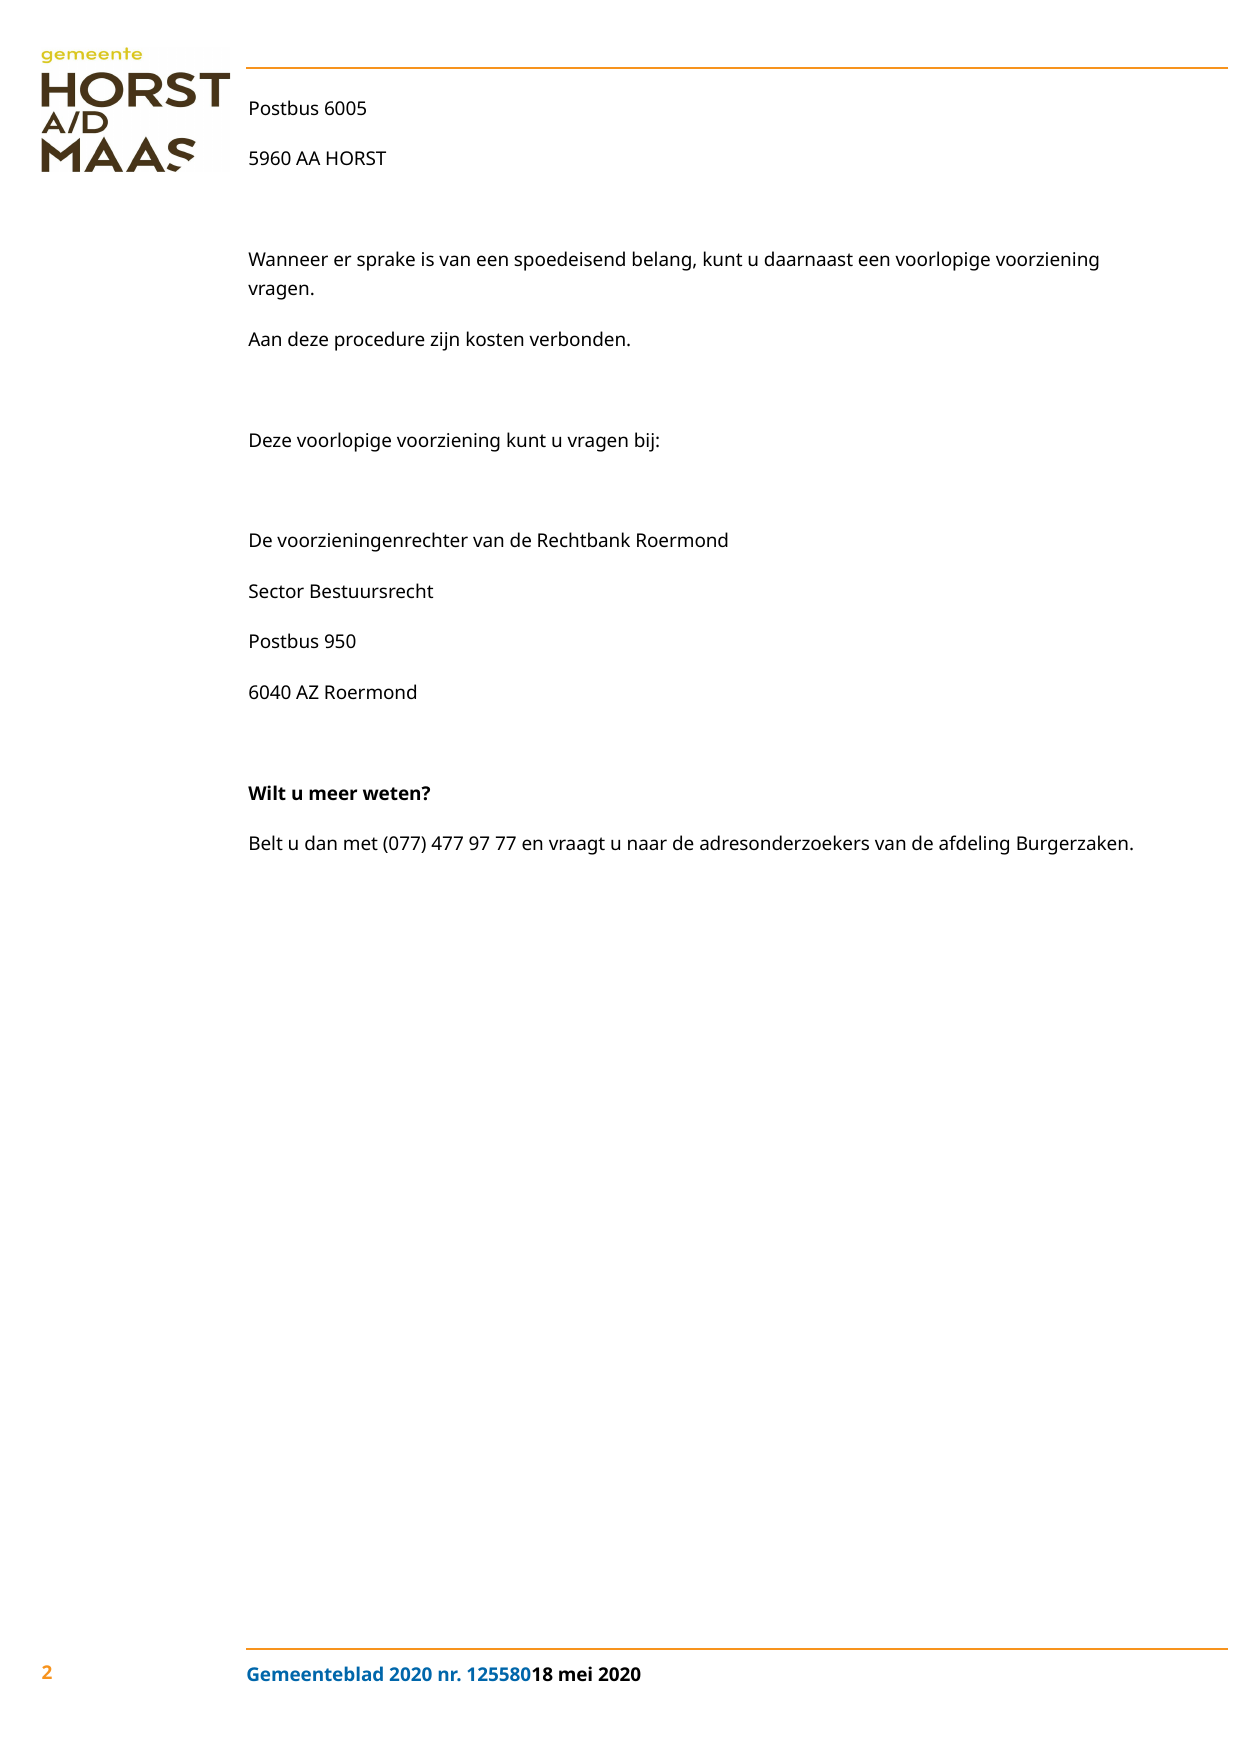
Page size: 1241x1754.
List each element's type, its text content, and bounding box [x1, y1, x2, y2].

text Postbus 6005 [248, 95, 1152, 121]
text De voorzieningenrechter van de Rechtbank Roermond [248, 528, 1152, 553]
text Wanneer er sprake is van een spoedeisend belang, kunt u daarnaast een voorlopige voorziening vragen. [248, 246, 1152, 301]
text Aan deze procedure zijn kosten verbonden. [248, 326, 1152, 352]
text Belt u dan met (077) 477 97 77 en vraagt u naar de adresonderzoekers van de afdeling Burgerzaken. [248, 830, 1152, 856]
text 5960 AA HORST [248, 145, 1152, 171]
text 6040 AZ Roermond [248, 679, 1152, 705]
text Postbus 950 [248, 628, 1152, 654]
text Deze voorlopige voorziening kunt u vragen bij: [248, 427, 1152, 453]
text Wilt u meer weten? [248, 780, 1152, 806]
picture [41, 47, 231, 172]
text Sector Bestuursrecht [248, 578, 1152, 604]
